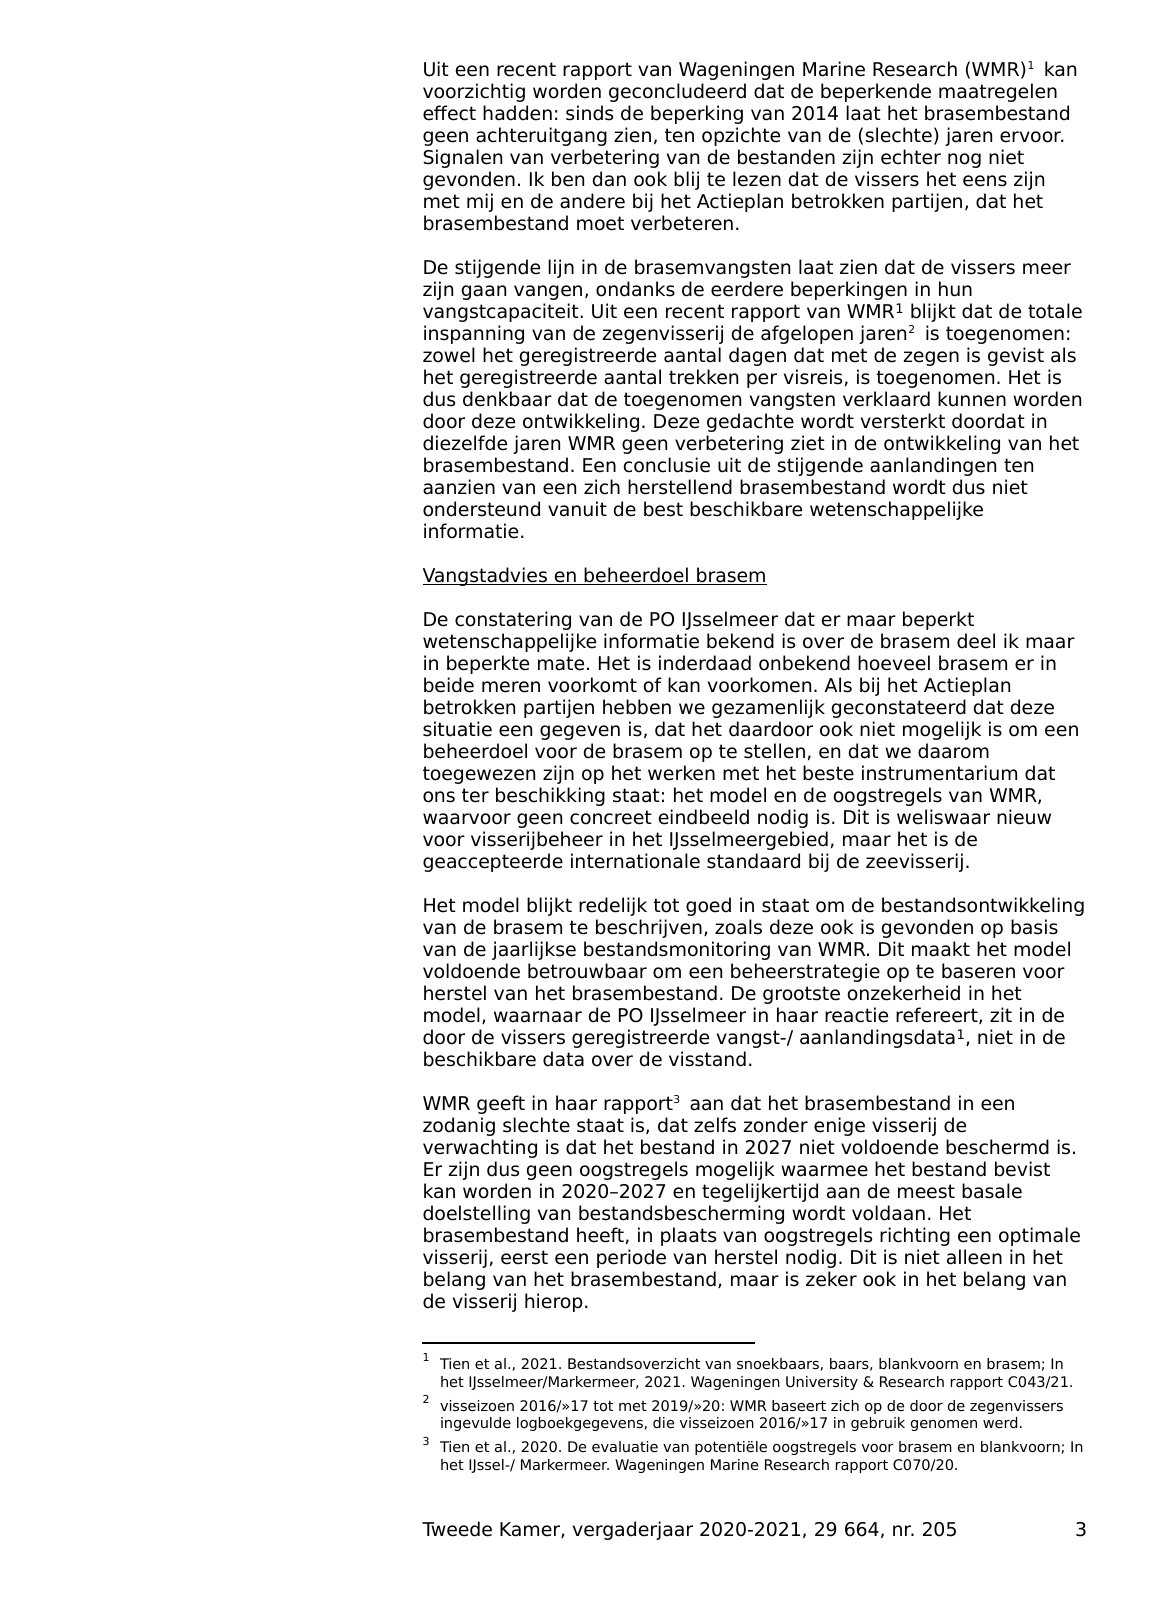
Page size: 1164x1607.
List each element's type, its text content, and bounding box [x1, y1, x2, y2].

text De stijgende lijn in de brasemvangsten laat zien dat de vissers meer zijn gaan vangen, ondanks de eerdere beperkingen in hun vangstcapaciteit. Uit een recent rapport van WMR1 blijkt dat de totale inspanning van de zegenvisserij de afgelopen jaren is toegenomen: zowel het geregistreerde aantal dagen dat met de zegen is gevist als het geregistreerde aantal trekken per visreis, is toegenomen. Het is dus denkbaar dat de toegenomen vangsten verklaard kunnen worden door deze ontwikkeling. Deze gedachte wordt versterkt doordat in diezelfde jaren WMR geen verbetering ziet in de ontwikkeling van het brasembestand. Een conclusie uit de stijgende aanlandingen ten aanzien van een zich herstellend brasembestand wordt dus niet ondersteund vanuit de best beschikbare wetenschappelijke informatie. [422, 257, 1087, 543]
text Uit een recent rapport van Wageningen Marine Research (WMR) kan voorzichtig worden geconcludeerd dat de beperkende maatregelen effect hadden: sinds de beperking van 2014 laat het brasembestand geen achteruitgang zien, ten opzichte van de (slechte) jaren ervoor. Signalen van verbetering van de bestanden zijn echter nog niet gevonden. Ik ben dan ook blij te lezen dat de vissers het eens zijn met mij en de andere bij het Actieplan betrokken partijen, dat het brasembestand moet verbeteren. [422, 59, 1087, 235]
text visseizoen 2016/»17 tot met 2019/»20: WMR baseert zich op de door de zegenvissers ingevulde logboekgegevens, die visseizoen 2016/»17 in gebruik genomen werd. [422, 1393, 1087, 1432]
text De constatering van de PO IJsselmeer dat er maar beperkt wetenschappelijke informatie bekend is over de brasem deel ik maar in beperkte mate. Het is inderdaad onbekend hoeveel brasem er in beide meren voorkomt of kan voorkomen. Als bij het Actieplan betrokken partijen hebben we gezamenlijk geconstateerd dat deze situatie een gegeven is, dat het daardoor ook niet mogelijk is om een beheerdoel voor de brasem op te stellen, en dat we daarom toegewezen zijn op het werken met het beste instrumentarium dat ons ter beschikking staat: het model en de oogstregels van WMR, waarvoor geen concreet eindbeeld nodig is. Dit is weliswaar nieuw voor visserijbeheer in het IJsselmeergebied, maar het is de geaccepteerde internationale standaard bij de zeevisserij. [422, 609, 1087, 873]
text Tien et al., 2020. De evaluatie van potentiële oogstregels voor brasem en blankvoorn; In het IJssel-/ Markermeer. Wageningen Marine Research rapport C070/20. [422, 1435, 1087, 1474]
subtitle Vangstadvies en beheerdoel brasem [422, 565, 1087, 587]
text Tien et al., 2021. Bestandsoverzicht van snoekbaars, baars, blankvoorn en brasem; In het IJsselmeer/Markermeer, 2021. Wageningen University & Research rapport C043/21. [422, 1352, 1087, 1391]
text Het model blijkt redelijk tot goed in staat om de bestandsontwikkeling van de brasem te beschrijven, zoals deze ook is gevonden op basis van de jaarlijkse bestandsmonitoring van WMR. Dit maakt het model voldoende betrouwbaar om een beheerstrategie op te baseren voor herstel van het brasembestand. De grootste onzekerheid in het model, waarnaar de PO IJsselmeer in haar reactie refereert, zit in de door de vissers geregistreerde vangst-/ aanlandingsdata1, niet in de beschikbare data over de visstand. [422, 895, 1087, 1071]
text WMR geeft in haar rapport aan dat het brasembestand in een zodanig slechte staat is, dat zelfs zonder enige visserij de verwachting is dat het bestand in 2027 niet voldoende beschermd is. Er zijn dus geen oogstregels mogelijk waarmee het bestand bevist kan worden in 2020–2027 en tegelijkertijd aan de meest basale doelstelling van bestandsbescherming wordt voldaan. Het brasembestand heeft, in plaats van oogstregels richting een optimale visserij, eerst een periode van herstel nodig. Dit is niet alleen in het belang van het brasembestand, maar is zeker ook in het belang van de visserij hierop. [422, 1093, 1087, 1313]
